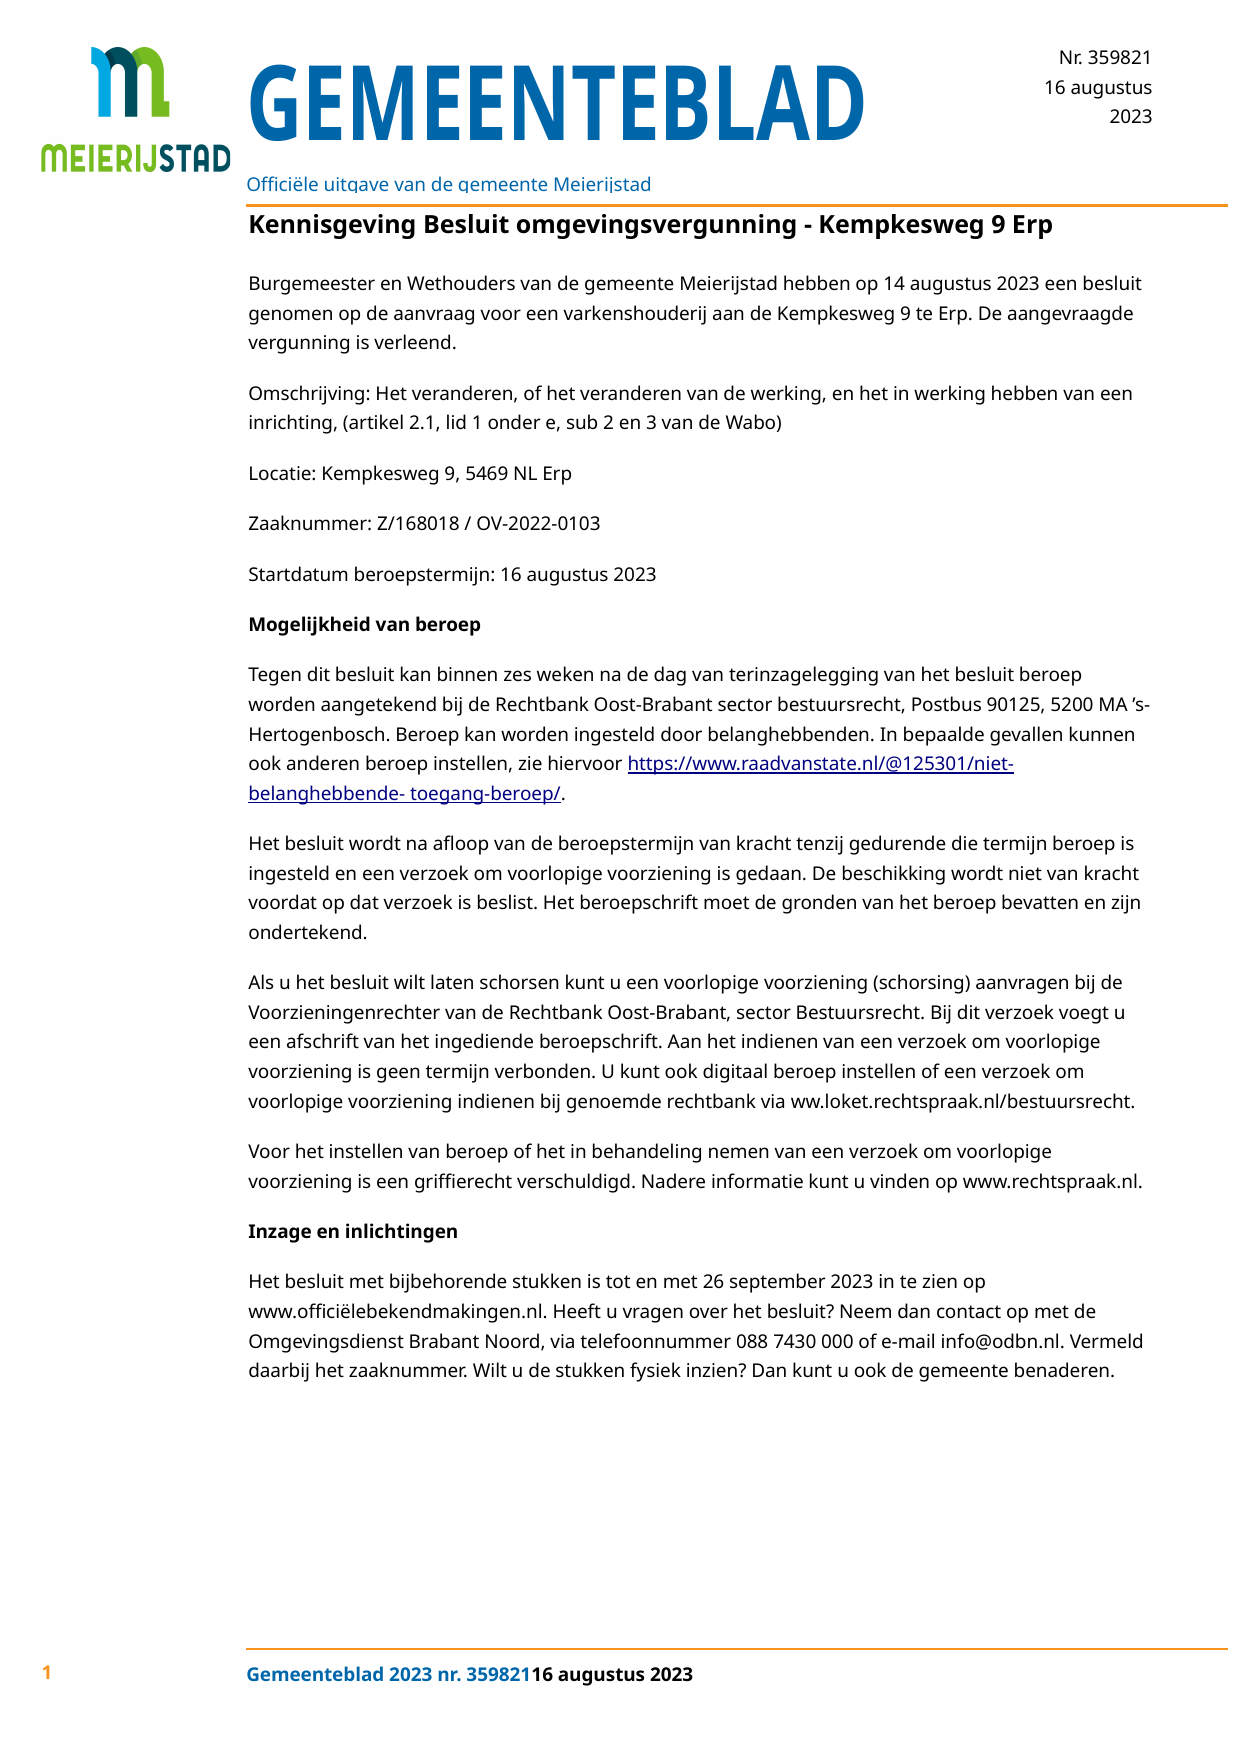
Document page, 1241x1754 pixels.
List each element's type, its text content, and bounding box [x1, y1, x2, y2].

text Omschrijving: Het veranderen, of het veranderen van de werking, en het in werking hebben van een inrichting, (artikel 2.1, lid 1 onder e, sub 2 en 3 van de Wabo) [248, 380, 1152, 435]
text Het besluit wordt na afloop van de beroepstermijn van kracht tenzij gedurende die termijn beroep is ingesteld en een verzoek om voorlopige voorziening is gedaan. De beschikking wordt niet van kracht voordat op dat verzoek is beslist. Het beroepschrift moet de gronden van het beroep bevatten en zijn ondertekend. [248, 830, 1152, 945]
text Zaaknummer: Z/168018 / OV-2022-0103 [248, 510, 1152, 536]
text Tegen dit besluit kan binnen zes weken na de dag van terinzagelegging van het besluit beroep worden aangetekend bij de Rechtbank Oost-Brabant sector bestuursrecht, Postbus 90125, 5200 MA ’s-Hertogenbosch. Beroep kan worden ingesteld door belanghebbenden. In bepaalde gevallen kunnen ook anderen beroep instellen, zie hiervoor https://www.raadvanstate.nl/@125301/niet-belanghebbende- toegang-beroep/. [248, 662, 1152, 806]
text Voor het instellen van beroep of het in behandeling nemen van een verzoek om voorlopige voorziening is een griffierecht verschuldigd. Nadere informatie kunt u vinden op www.rechtspraak.nl. [248, 1138, 1152, 1193]
text Het besluit met bijbehorende stukken is tot en met 26 september 2023 in te zien op www.officiëlebekendmakingen.nl. Heeft u vragen over het besluit? Neem dan contact op met de Omgevingsdienst Brabant Noord, via telefoonnummer 088 7430 000 of e-mail info@odbn.nl. Vermeld daarbij het zaaknummer. Wilt u de stukken fysiek inzien? Dan kunt u ook de gemeente benaderen. [248, 1269, 1152, 1383]
text Kennisgeving Besluit omgevingsvergunning - Kempkesweg 9 Erp [248, 207, 1152, 241]
text Inzage en inlichtingen [248, 1218, 1152, 1244]
text Als u het besluit wilt laten schorsen kunt u een voorlopige voorziening (schorsing) aanvragen bij de Voorzieningenrechter van de Rechtbank Oost-Brabant, sector Bestuursrecht. Bij dit verzoek voegt u een afschrift van het ingediende beroepschrift. Aan het indienen van een verzoek om voorlopige voorziening is geen termijn verbonden. U kunt ook digitaal beroep instellen of een verzoek om voorlopige voorziening indienen bij genoemde rechtbank via ww.loket.rechtspraak.nl/bestuursrecht. [248, 969, 1152, 1113]
picture [41, 47, 231, 172]
text Burgemeester en Wethouders van de gemeente Meierijstad hebben op 14 augustus 2023 een besluit genomen op de aanvraag voor een varkenshouderij aan de Kempkesweg 9 te Erp. De aangevraagde vergunning is verleend. [248, 270, 1152, 355]
text Locatie: Kempkesweg 9, 5469 NL Erp [248, 460, 1152, 486]
text Mogelijkheid van beroep [248, 611, 1152, 637]
text Startdatum beroepstermijn: 16 augustus 2023 [248, 561, 1152, 586]
